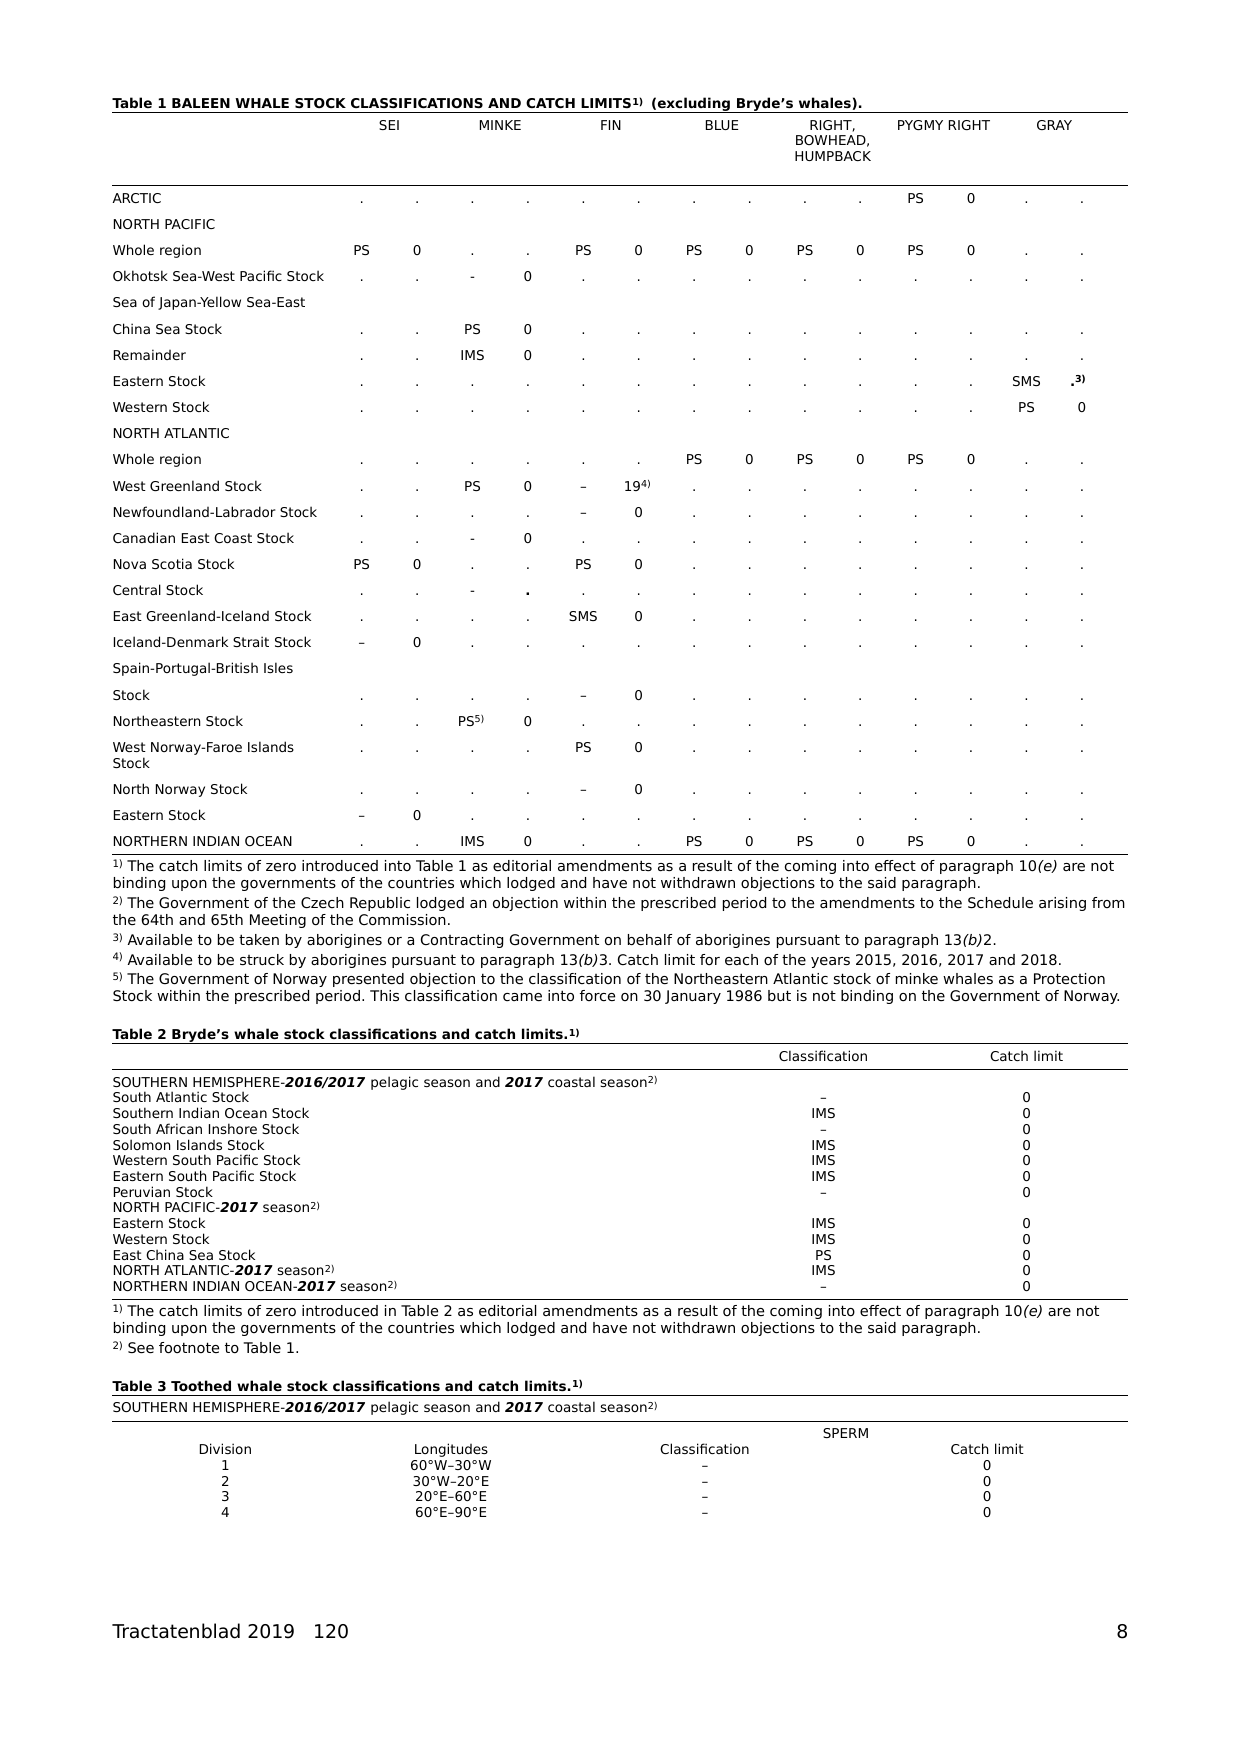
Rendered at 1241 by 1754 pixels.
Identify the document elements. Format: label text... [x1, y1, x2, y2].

table_cell – [555, 473, 611, 499]
table_cell – [722, 1122, 925, 1137]
table_cell . [611, 368, 666, 394]
table_cell . [1054, 577, 1109, 603]
table_cell BLUE [666, 113, 777, 164]
table_cell . [833, 368, 888, 394]
table_cell . [777, 708, 832, 734]
table_cell . [888, 708, 943, 734]
table_cell . [555, 446, 611, 473]
table_cell 0 [846, 1458, 1128, 1473]
table_cell PS [666, 237, 722, 263]
table_cell West Norway-Faroe Islands Stock [112, 734, 334, 776]
table_cell [500, 211, 555, 237]
table_cell [833, 420, 888, 446]
table_cell . [777, 802, 832, 828]
table_cell Peruvian Stock [112, 1185, 722, 1200]
table_cell 60°E–90°E [338, 1505, 564, 1521]
table_cell . [555, 577, 611, 603]
table_cell 194) [611, 473, 666, 499]
table_cell 0 [500, 525, 555, 551]
table_cell 1) The catch limits of zero introduced in Table 2 as editorial amendments as a result of the coming into effect of paragraph 10(e) are not binding upon the governments of the countries which lodged and have not withdrawn objections to the said paragraph. 2) See footnote to Table 1. [112, 1300, 1128, 1357]
table_cell PS [334, 237, 389, 263]
table_cell . [999, 525, 1054, 551]
table_cell 0 [500, 264, 555, 289]
table_cell [389, 420, 444, 446]
table_cell [833, 656, 888, 682]
table_cell . [500, 186, 555, 211]
table_cell 0 [925, 1090, 1128, 1106]
table_cell [943, 656, 998, 682]
table_cell Spain-Portugal-British Isles [112, 656, 334, 682]
table_cell [777, 165, 888, 185]
table_cell SMS [555, 603, 611, 629]
table_header Table 1 BALEEN WHALE STOCK CLASSIFICATIONS AND CATCH LIMITS1) (excluding Bryde’s whales). [112, 96, 1128, 112]
table_cell . [389, 316, 444, 342]
table_cell . [334, 316, 389, 342]
table_cell . [334, 708, 389, 734]
table_cell . [999, 446, 1054, 473]
table_cell 0 [846, 1505, 1128, 1521]
table_cell . [999, 802, 1054, 828]
table_cell . [722, 682, 777, 708]
table_cell 0 [611, 734, 666, 776]
table_cell [999, 420, 1054, 446]
table_cell . [445, 802, 500, 828]
table_cell . [666, 316, 722, 342]
table_cell . [445, 603, 500, 629]
table_cell . [555, 186, 611, 211]
table_cell Catch limit [846, 1442, 1128, 1458]
table_cell PS [777, 446, 832, 473]
table_cell Eastern South Pacific Stock [112, 1169, 722, 1184]
table_cell . [999, 342, 1054, 368]
table_cell . [555, 368, 611, 394]
table_cell . [500, 551, 555, 577]
table_cell Sea of Japan-Yellow Sea-East [112, 290, 334, 316]
table_cell PS [888, 828, 943, 854]
table_cell . [999, 186, 1054, 211]
table_cell . [1054, 828, 1109, 854]
table_cell . [445, 237, 500, 263]
table_cell . [666, 499, 722, 525]
table_cell . [999, 734, 1054, 776]
table_cell 60°W–30°W [338, 1458, 564, 1473]
table_cell 0 [943, 828, 998, 854]
table_cell . [389, 264, 444, 289]
table_cell 0 [833, 237, 888, 263]
table_cell . [999, 708, 1054, 734]
table_cell . [334, 446, 389, 473]
table_cell . [500, 368, 555, 394]
table_cell Northeastern Stock [112, 708, 334, 734]
table_cell . [500, 802, 555, 828]
table_cell NORTH ATLANTIC-2017 season2) [112, 1263, 722, 1279]
table_cell [445, 420, 500, 446]
table_cell Nova Scotia Stock [112, 551, 334, 577]
table_cell West Greenland Stock [112, 473, 334, 499]
table_cell Eastern Stock [112, 368, 334, 394]
table_cell . [445, 186, 500, 211]
table_cell . [999, 776, 1054, 802]
table_cell PS [999, 394, 1054, 420]
table_cell [999, 290, 1054, 316]
table_cell [888, 656, 943, 682]
table_cell . [777, 603, 832, 629]
table_cell 20°E–60°E [338, 1489, 564, 1505]
table_cell . [833, 682, 888, 708]
table_cell 0 [943, 237, 998, 263]
table_cell . [389, 446, 444, 473]
table_cell . [1054, 446, 1109, 473]
table_cell [338, 1422, 564, 1442]
table_cell . [611, 708, 666, 734]
table_cell Catch limit [925, 1044, 1128, 1069]
table_cell . [500, 682, 555, 708]
table_cell [1109, 113, 1128, 164]
table_cell Eastern Stock [112, 1216, 722, 1232]
table_cell [389, 290, 444, 316]
table_cell Whole region [112, 446, 334, 473]
table_cell [888, 420, 943, 446]
table_cell – [334, 802, 389, 828]
table_cell . [999, 237, 1054, 263]
table_cell [999, 165, 1109, 185]
table_cell . [666, 342, 722, 368]
table_cell . [555, 802, 611, 828]
table_cell ARCTIC [112, 186, 334, 211]
table_cell . [334, 264, 389, 289]
table_cell . [666, 734, 722, 776]
table_cell . [1054, 186, 1109, 211]
table_cell . [888, 525, 943, 551]
table_cell . [833, 473, 888, 499]
table_cell NORTHERN INDIAN OCEAN [112, 828, 334, 854]
table_cell . [777, 734, 832, 776]
table_cell . [777, 525, 832, 551]
table_cell 0 [500, 316, 555, 342]
table_cell . [943, 577, 998, 603]
table_cell [445, 656, 500, 682]
table_cell .3) [1054, 368, 1109, 394]
table_cell North Norway Stock [112, 776, 334, 802]
table_cell [722, 211, 777, 237]
table_cell . [389, 708, 444, 734]
table_cell . [833, 577, 888, 603]
table_cell 1 [112, 1458, 338, 1473]
table_cell . [500, 577, 555, 603]
table_cell . [334, 186, 389, 211]
table_cell . [833, 603, 888, 629]
table_cell . [722, 473, 777, 499]
table_cell . [334, 577, 389, 603]
table_cell [334, 420, 389, 446]
table_cell 0 [500, 708, 555, 734]
table_cell [611, 211, 666, 237]
table_cell . [389, 525, 444, 551]
table_cell – [564, 1458, 846, 1473]
table_cell PS [888, 186, 943, 211]
table_cell [722, 656, 777, 682]
table_cell . [722, 551, 777, 577]
table_cell PS [666, 446, 722, 473]
table_cell Eastern Stock [112, 802, 334, 828]
table_cell [389, 211, 444, 237]
table_cell . [611, 525, 666, 551]
table_cell . [334, 603, 389, 629]
table_cell 0 [611, 776, 666, 802]
table_cell PS [888, 446, 943, 473]
table_cell 2 [112, 1474, 338, 1489]
table_cell PS [888, 237, 943, 263]
table_cell 0 [925, 1153, 1128, 1169]
table_cell . [888, 342, 943, 368]
table_cell . [611, 802, 666, 828]
table_header Table 2 Bryde’s whale stock classifications and catch limits.1) [112, 1027, 1128, 1043]
table_cell [722, 290, 777, 316]
table_cell . [445, 394, 500, 420]
table_cell . [888, 551, 943, 577]
table_cell 0 [722, 446, 777, 473]
table_cell . [999, 630, 1054, 656]
table_cell . [334, 734, 389, 776]
table_cell . [777, 186, 832, 211]
table_cell . [500, 499, 555, 525]
table_cell . [389, 776, 444, 802]
table_cell . [334, 394, 389, 420]
table_cell . [833, 551, 888, 577]
table_cell – [555, 682, 611, 708]
table_cell . [389, 186, 444, 211]
table_cell 4 [112, 1505, 338, 1521]
table_cell [611, 290, 666, 316]
table_cell . [389, 368, 444, 394]
table_cell . [500, 394, 555, 420]
table_cell 0 [925, 1185, 1128, 1200]
table_cell . [888, 368, 943, 394]
table_cell [943, 420, 998, 446]
table_cell Solomon Islands Stock [112, 1138, 722, 1153]
table_cell . [833, 630, 888, 656]
table_cell . [666, 368, 722, 394]
table_cell . [445, 551, 500, 577]
table_cell . [334, 368, 389, 394]
table_cell Central Stock [112, 577, 334, 603]
table_cell . [500, 603, 555, 629]
table_cell [666, 656, 722, 682]
table_cell . [555, 342, 611, 368]
table_cell . [722, 708, 777, 734]
table_cell . [722, 342, 777, 368]
table_cell . [555, 630, 611, 656]
table_cell . [389, 394, 444, 420]
table_cell PS [555, 551, 611, 577]
table_cell FIN [555, 113, 666, 164]
table_cell . [722, 603, 777, 629]
table_cell . [777, 316, 832, 342]
table_header Table 3 Toothed whale stock classifications and catch limits.1) [112, 1379, 1128, 1394]
table_cell . [389, 577, 444, 603]
table_cell . [833, 776, 888, 802]
table_cell . [1054, 682, 1109, 708]
table_cell . [500, 630, 555, 656]
table_cell 0 [943, 186, 998, 211]
table_cell . [943, 734, 998, 776]
table_cell Whole region [112, 237, 334, 263]
table_cell 0 [722, 237, 777, 263]
table_cell . [888, 264, 943, 289]
table_cell 0 [925, 1169, 1128, 1184]
table_cell Southern Indian Ocean Stock [112, 1106, 722, 1122]
table_cell [186, 165, 334, 185]
table_cell [666, 420, 722, 446]
table_cell . [666, 186, 722, 211]
table_cell [445, 290, 500, 316]
table_cell . [555, 264, 611, 289]
table_cell . [722, 577, 777, 603]
table_cell . [943, 776, 998, 802]
table_cell PS [555, 734, 611, 776]
table_cell . [666, 630, 722, 656]
table_cell . [389, 828, 444, 854]
table_cell . [611, 577, 666, 603]
table_cell PS [555, 237, 611, 263]
table_cell . [943, 473, 998, 499]
table_cell . [777, 499, 832, 525]
table_cell . [611, 828, 666, 854]
table_cell . [1054, 525, 1109, 551]
table_cell [334, 211, 389, 237]
table_cell . [555, 828, 611, 854]
table_cell . [666, 473, 722, 499]
table_cell . [999, 603, 1054, 629]
table_cell 0 [611, 499, 666, 525]
table_cell 0 [943, 446, 998, 473]
table_cell PS [777, 828, 832, 854]
table_cell [888, 165, 998, 185]
table_cell 0 [925, 1279, 1128, 1299]
table_cell [777, 211, 832, 237]
table_cell [1109, 186, 1128, 854]
table_cell [500, 656, 555, 682]
table_cell [666, 165, 777, 185]
table_cell . [777, 630, 832, 656]
table_cell . [722, 394, 777, 420]
table_cell [555, 165, 666, 185]
table_cell . [999, 682, 1054, 708]
table_cell PS [445, 473, 500, 499]
table_cell . [943, 708, 998, 734]
table_cell [500, 290, 555, 316]
table_cell . [500, 734, 555, 776]
table_cell . [1054, 237, 1109, 263]
table_cell . [888, 316, 943, 342]
table_cell Classification [564, 1442, 846, 1458]
table_cell - [445, 525, 500, 551]
table_cell . [555, 316, 611, 342]
table_cell 0 [833, 828, 888, 854]
table_cell SEI [334, 113, 444, 164]
table_cell [334, 290, 389, 316]
table_cell . [334, 828, 389, 854]
table_cell . [1054, 316, 1109, 342]
table_cell PYGMY RIGHT [888, 113, 998, 164]
table_cell . [389, 342, 444, 368]
table_cell . [611, 446, 666, 473]
table_cell . [943, 316, 998, 342]
table_cell . [389, 499, 444, 525]
table_cell . [722, 186, 777, 211]
table_cell South African Inshore Stock [112, 1122, 722, 1137]
table_cell IMS [722, 1232, 925, 1247]
table_cell . [666, 802, 722, 828]
table_cell . [722, 316, 777, 342]
table_cell . [888, 734, 943, 776]
table_cell . [722, 802, 777, 828]
table_cell . [777, 776, 832, 802]
table_cell [611, 656, 666, 682]
table_cell . [1054, 734, 1109, 776]
table_cell . [334, 525, 389, 551]
table_cell 0 [389, 802, 444, 828]
table_cell . [943, 551, 998, 577]
table_cell [1054, 290, 1109, 316]
table_cell . [777, 682, 832, 708]
table_cell NORTH PACIFIC-2017 season2) [112, 1200, 1128, 1216]
table_cell Division [112, 1442, 338, 1458]
table_cell 0 [925, 1216, 1128, 1232]
table_cell . [722, 368, 777, 394]
table_cell . [500, 776, 555, 802]
table_cell Newfoundland-Labrador Stock [112, 499, 334, 525]
table_cell Longitudes [338, 1442, 564, 1458]
table_cell . [445, 682, 500, 708]
table_cell . [833, 186, 888, 211]
table_cell 0 [925, 1122, 1128, 1137]
table_cell . [888, 603, 943, 629]
table_cell 3 [112, 1489, 338, 1505]
table_cell . [777, 342, 832, 368]
table_cell [666, 290, 722, 316]
table_cell IMS [722, 1106, 925, 1122]
table_cell – [564, 1489, 846, 1505]
table_cell . [777, 264, 832, 289]
table_cell SMS [999, 368, 1054, 394]
table_cell PS [777, 237, 832, 263]
table_cell 0 [925, 1138, 1128, 1153]
table_cell [555, 290, 611, 316]
table_cell Western South Pacific Stock [112, 1153, 722, 1169]
table_cell . [445, 734, 500, 776]
table_cell Canadian East Coast Stock [112, 525, 334, 551]
table_cell 0 [611, 551, 666, 577]
table_cell PS [666, 828, 722, 854]
table_cell . [777, 368, 832, 394]
table_cell . [722, 630, 777, 656]
table_cell [445, 211, 500, 237]
table_cell . [666, 577, 722, 603]
table_cell . [888, 802, 943, 828]
table_cell . [833, 525, 888, 551]
table_cell . [833, 394, 888, 420]
table_cell [888, 211, 943, 237]
table_cell [334, 656, 389, 682]
table_cell PS [334, 551, 389, 577]
table_cell . [1054, 473, 1109, 499]
table_cell SOUTHERN HEMISPHERE-2016/2017 pelagic season and 2017 coastal season2) [112, 1396, 1128, 1421]
table_cell . [888, 577, 943, 603]
table_cell NORTH PACIFIC [112, 211, 334, 237]
table_cell . [611, 316, 666, 342]
table_cell SPERM [564, 1422, 1128, 1442]
table_cell [555, 656, 611, 682]
table_cell 0 [846, 1474, 1128, 1489]
table_cell 0 [925, 1106, 1128, 1122]
table_cell . [777, 394, 832, 420]
table_cell . [445, 446, 500, 473]
table_cell . [943, 264, 998, 289]
table_cell [943, 290, 998, 316]
table_cell 0 [611, 682, 666, 708]
table_cell Western Stock [112, 1232, 722, 1247]
table_cell . [334, 473, 389, 499]
table_cell . [943, 603, 998, 629]
table_cell [112, 1422, 338, 1442]
table_cell – [555, 499, 611, 525]
table_cell . [1054, 802, 1109, 828]
table_cell [999, 656, 1054, 682]
table_cell GRAY [999, 113, 1109, 164]
table_cell . [888, 682, 943, 708]
table_cell . [777, 551, 832, 577]
table_cell [777, 656, 832, 682]
table_cell 0 [500, 828, 555, 854]
table_cell Stock [112, 682, 334, 708]
table_cell . [1054, 264, 1109, 289]
table_cell 0 [722, 828, 777, 854]
table_cell . [833, 734, 888, 776]
table_cell [186, 113, 334, 164]
table_cell [611, 420, 666, 446]
table_cell . [888, 499, 943, 525]
table_cell . [1054, 708, 1109, 734]
table_cell [888, 290, 943, 316]
table_cell [833, 211, 888, 237]
table_cell Western Stock [112, 394, 334, 420]
table_cell . [611, 264, 666, 289]
table_cell . [334, 776, 389, 802]
table_cell – [564, 1474, 846, 1489]
table_cell 0 [500, 342, 555, 368]
table_cell – [564, 1505, 846, 1521]
table_cell RIGHT, BOWHEAD, HUMPBACK [777, 113, 888, 164]
table_cell [666, 211, 722, 237]
table_cell East Greenland-Iceland Stock [112, 603, 334, 629]
table_cell [943, 211, 998, 237]
table_cell . [445, 368, 500, 394]
table_cell [833, 290, 888, 316]
table_cell . [389, 734, 444, 776]
table_cell IMS [722, 1138, 925, 1153]
table_cell . [334, 342, 389, 368]
table_cell . [611, 630, 666, 656]
table_cell . [500, 446, 555, 473]
table_cell - [445, 264, 500, 289]
table_cell 0 [389, 630, 444, 656]
table_cell . [943, 682, 998, 708]
table_cell . [777, 473, 832, 499]
table_cell . [943, 368, 998, 394]
table_cell . [999, 316, 1054, 342]
table_cell [777, 420, 832, 446]
table_cell . [999, 551, 1054, 577]
table_cell [445, 165, 555, 185]
table_cell [389, 656, 444, 682]
table_cell 30°W–20°E [338, 1474, 564, 1489]
table_cell PS [722, 1248, 925, 1263]
table_cell . [1054, 342, 1109, 368]
table_cell . [666, 603, 722, 629]
table_cell . [999, 264, 1054, 289]
table_cell . [666, 264, 722, 289]
table_cell . [833, 342, 888, 368]
table_cell . [833, 316, 888, 342]
table_cell NORTH ATLANTIC [112, 420, 334, 446]
table_cell . [888, 394, 943, 420]
table_cell . [943, 499, 998, 525]
table_cell [112, 1044, 722, 1069]
table_cell . [888, 776, 943, 802]
table_cell . [833, 264, 888, 289]
table_cell 0 [1054, 394, 1109, 420]
table_cell . [666, 525, 722, 551]
table_cell . [1054, 551, 1109, 577]
table_cell . [722, 499, 777, 525]
table_cell 0 [925, 1232, 1128, 1247]
table_cell Remainder [112, 342, 334, 368]
table_cell . [611, 394, 666, 420]
table_cell IMS [722, 1216, 925, 1232]
table_cell . [666, 551, 722, 577]
table_cell South Atlantic Stock [112, 1090, 722, 1106]
table_cell – [722, 1185, 925, 1200]
table_cell [1109, 165, 1128, 185]
table_cell [1054, 420, 1109, 446]
table_cell . [555, 394, 611, 420]
table_cell IMS [445, 828, 500, 854]
table_cell NORTHERN INDIAN OCEAN-2017 season2) [112, 1279, 722, 1299]
table_cell . [722, 264, 777, 289]
table_cell . [888, 473, 943, 499]
table_cell . [611, 186, 666, 211]
table_cell . [943, 630, 998, 656]
table_cell 0 [833, 446, 888, 473]
table_cell [112, 165, 186, 185]
table_cell MINKE [445, 113, 555, 164]
table_cell . [777, 577, 832, 603]
table_cell – [722, 1090, 925, 1106]
table_cell [722, 420, 777, 446]
table_cell SOUTHERN HEMISPHERE-2016/2017 pelagic season and 2017 coastal season2) [112, 1070, 1128, 1090]
table_cell [555, 211, 611, 237]
table_cell . [1054, 776, 1109, 802]
table_cell 0 [389, 237, 444, 263]
table_cell [777, 290, 832, 316]
table_cell . [1054, 603, 1109, 629]
table_cell . [666, 394, 722, 420]
table_cell 0 [611, 603, 666, 629]
table_cell . [999, 499, 1054, 525]
table_cell . [445, 499, 500, 525]
table_cell 0 [500, 473, 555, 499]
table_cell . [943, 342, 998, 368]
table_cell . [833, 708, 888, 734]
table_cell IMS [445, 342, 500, 368]
table_cell IMS [722, 1169, 925, 1184]
table_cell Okhotsk Sea-West Pacific Stock [112, 264, 334, 289]
table_cell . [389, 603, 444, 629]
table_cell 0 [925, 1263, 1128, 1279]
table_cell [555, 420, 611, 446]
table_cell . [389, 682, 444, 708]
table_cell . [722, 776, 777, 802]
table_cell [500, 420, 555, 446]
table_cell – [555, 776, 611, 802]
table_cell – [334, 630, 389, 656]
table_cell . [500, 237, 555, 263]
table_cell . [666, 682, 722, 708]
table_cell 0 [925, 1248, 1128, 1263]
table_cell PS5) [445, 708, 500, 734]
table_cell [999, 211, 1054, 237]
table_cell . [555, 708, 611, 734]
table_cell 0 [846, 1489, 1128, 1505]
table_cell [1054, 211, 1109, 237]
table_cell . [833, 499, 888, 525]
table_cell . [666, 708, 722, 734]
table_cell East China Sea Stock [112, 1248, 722, 1263]
table_cell [334, 165, 444, 185]
table_cell . [888, 630, 943, 656]
table_cell . [722, 525, 777, 551]
table_cell . [334, 682, 389, 708]
table_cell . [999, 828, 1054, 854]
table_cell . [555, 525, 611, 551]
table_cell . [1054, 630, 1109, 656]
table_cell 1) The catch limits of zero introduced into Table 1 as editorial amendments as a result of the coming into effect of paragraph 10(e) are not binding upon the governments of the countries which lodged and have not withdrawn objections to the said paragraph. 2) The Government of the Czech Republic lodged an objection within the prescribed period to the amendments to the Schedule arising from the 64th and 65th Meeting of the Commission. 3) Available to be taken by aborigines or a Contracting Government on behalf of aborigines pursuant to paragraph 13(b)2. 4) Available to be struck by aborigines pursuant to paragraph 13(b)3. Catch limit for each of the years 2015, 2016, 2017 and 2018. 5) The Government of Norway presented objection to the classification of the Northeastern Atlantic stock of minke whales as a Protection Stock within the prescribed period. This classification came into force on 30 January 1986 but is not binding on the Government of Norway. [112, 855, 1128, 1005]
table_cell Iceland-Denmark Strait Stock [112, 630, 334, 656]
table_cell IMS [722, 1263, 925, 1279]
table_cell IMS [722, 1153, 925, 1169]
table_cell . [833, 802, 888, 828]
table_cell [1054, 656, 1109, 682]
table_cell . [999, 577, 1054, 603]
table_cell China Sea Stock [112, 316, 334, 342]
table_cell . [943, 394, 998, 420]
table_cell PS [445, 316, 500, 342]
table_cell 0 [389, 551, 444, 577]
table_cell . [666, 776, 722, 802]
table_cell . [334, 499, 389, 525]
table_cell . [1054, 499, 1109, 525]
table_cell Classification [722, 1044, 925, 1069]
table_cell . [445, 630, 500, 656]
table_cell . [611, 342, 666, 368]
table_cell - [445, 577, 500, 603]
table_cell . [943, 525, 998, 551]
table_cell . [943, 802, 998, 828]
table_cell 0 [611, 237, 666, 263]
table_cell . [389, 473, 444, 499]
table_cell . [999, 473, 1054, 499]
table_cell . [722, 734, 777, 776]
table_cell . [445, 776, 500, 802]
table_cell [112, 113, 186, 164]
table_cell – [722, 1279, 925, 1299]
